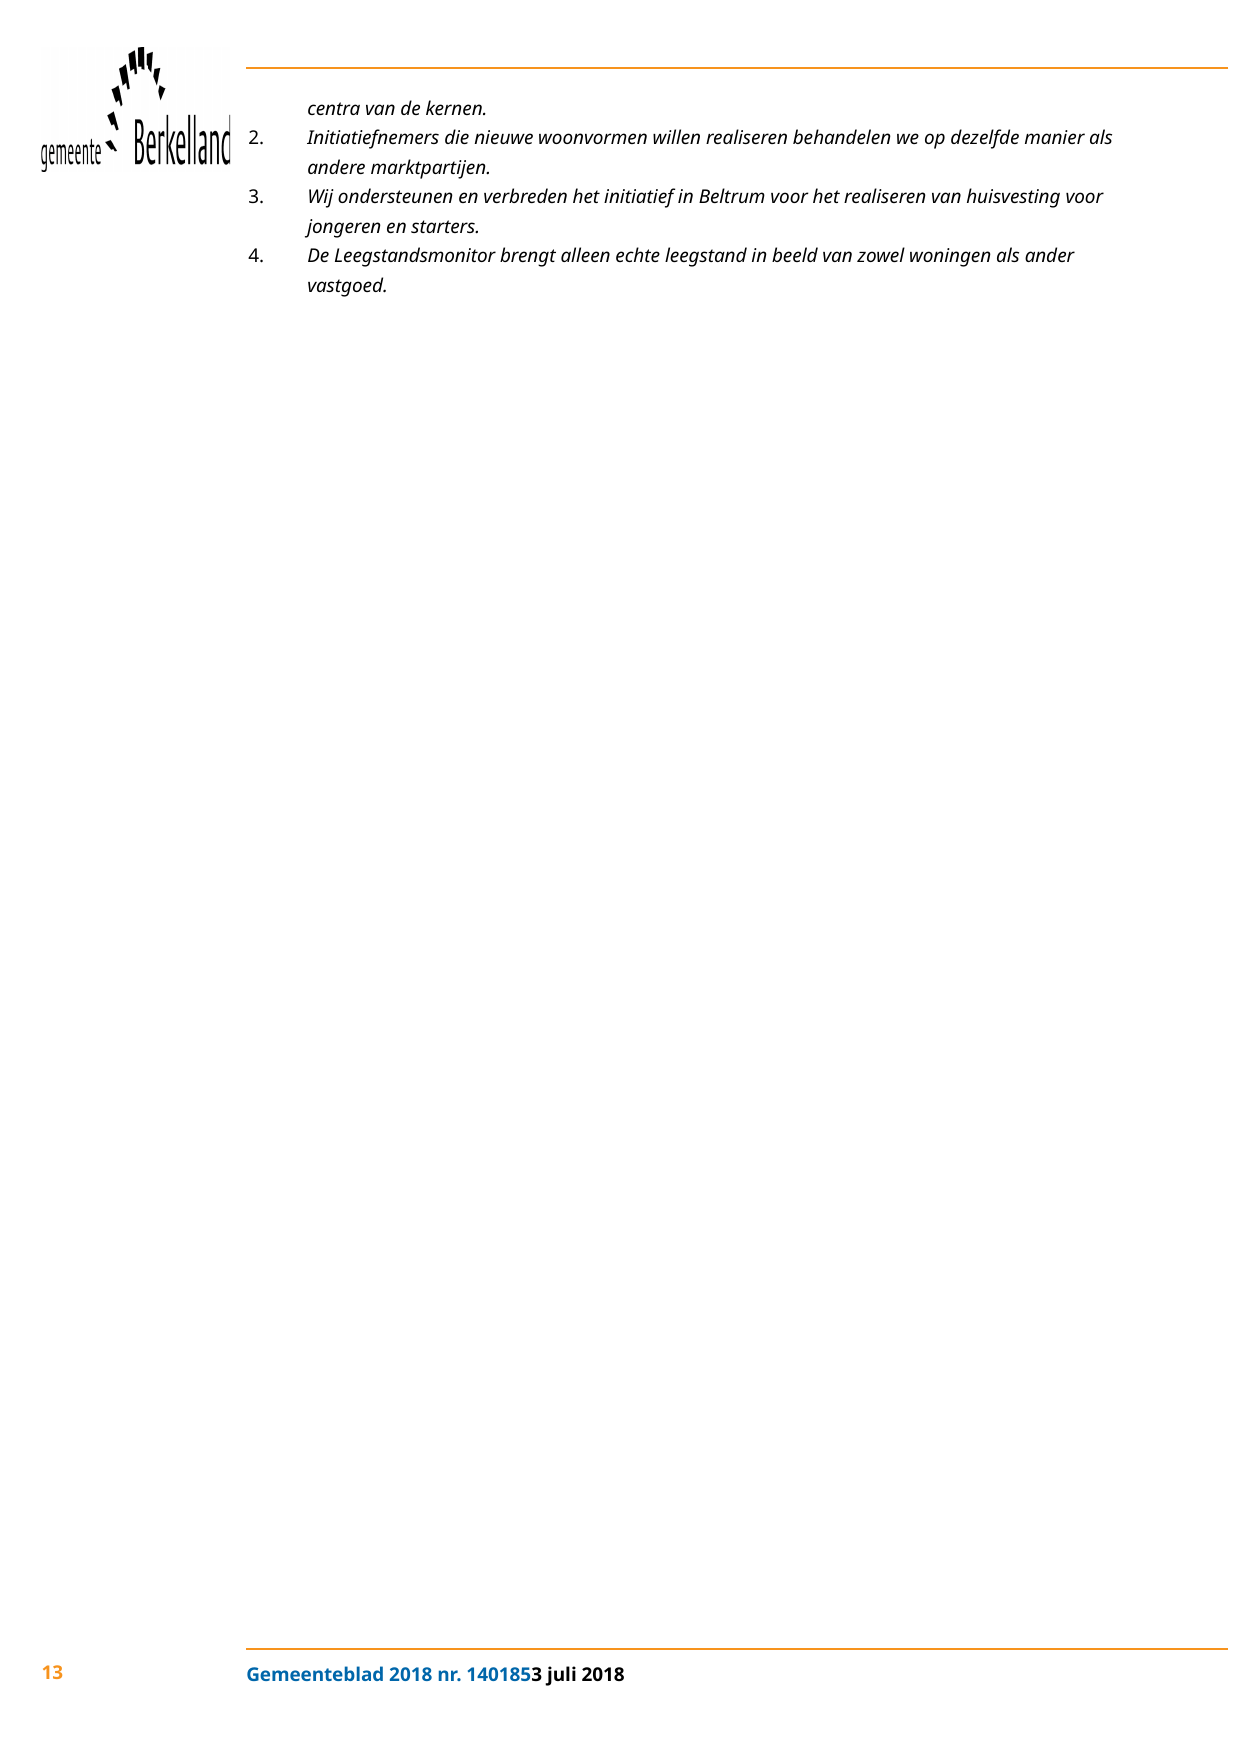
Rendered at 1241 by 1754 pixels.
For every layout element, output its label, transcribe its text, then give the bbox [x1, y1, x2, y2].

table_header centra van de kernen. Initiatiefnemers die nieuwe woonvormen willen realiseren behandelen we op dezelfde manier als andere marktpartijen. Wij ondersteunen en verbreden het initiatief in Beltrum voor het realiseren van huisvesting voor jongeren en starters. De Leegstandsmonitor brengt alleen echte leegstand in beeld van zowel woningen als ander vastgoed. [248, 95, 1152, 298]
picture [41, 47, 231, 172]
